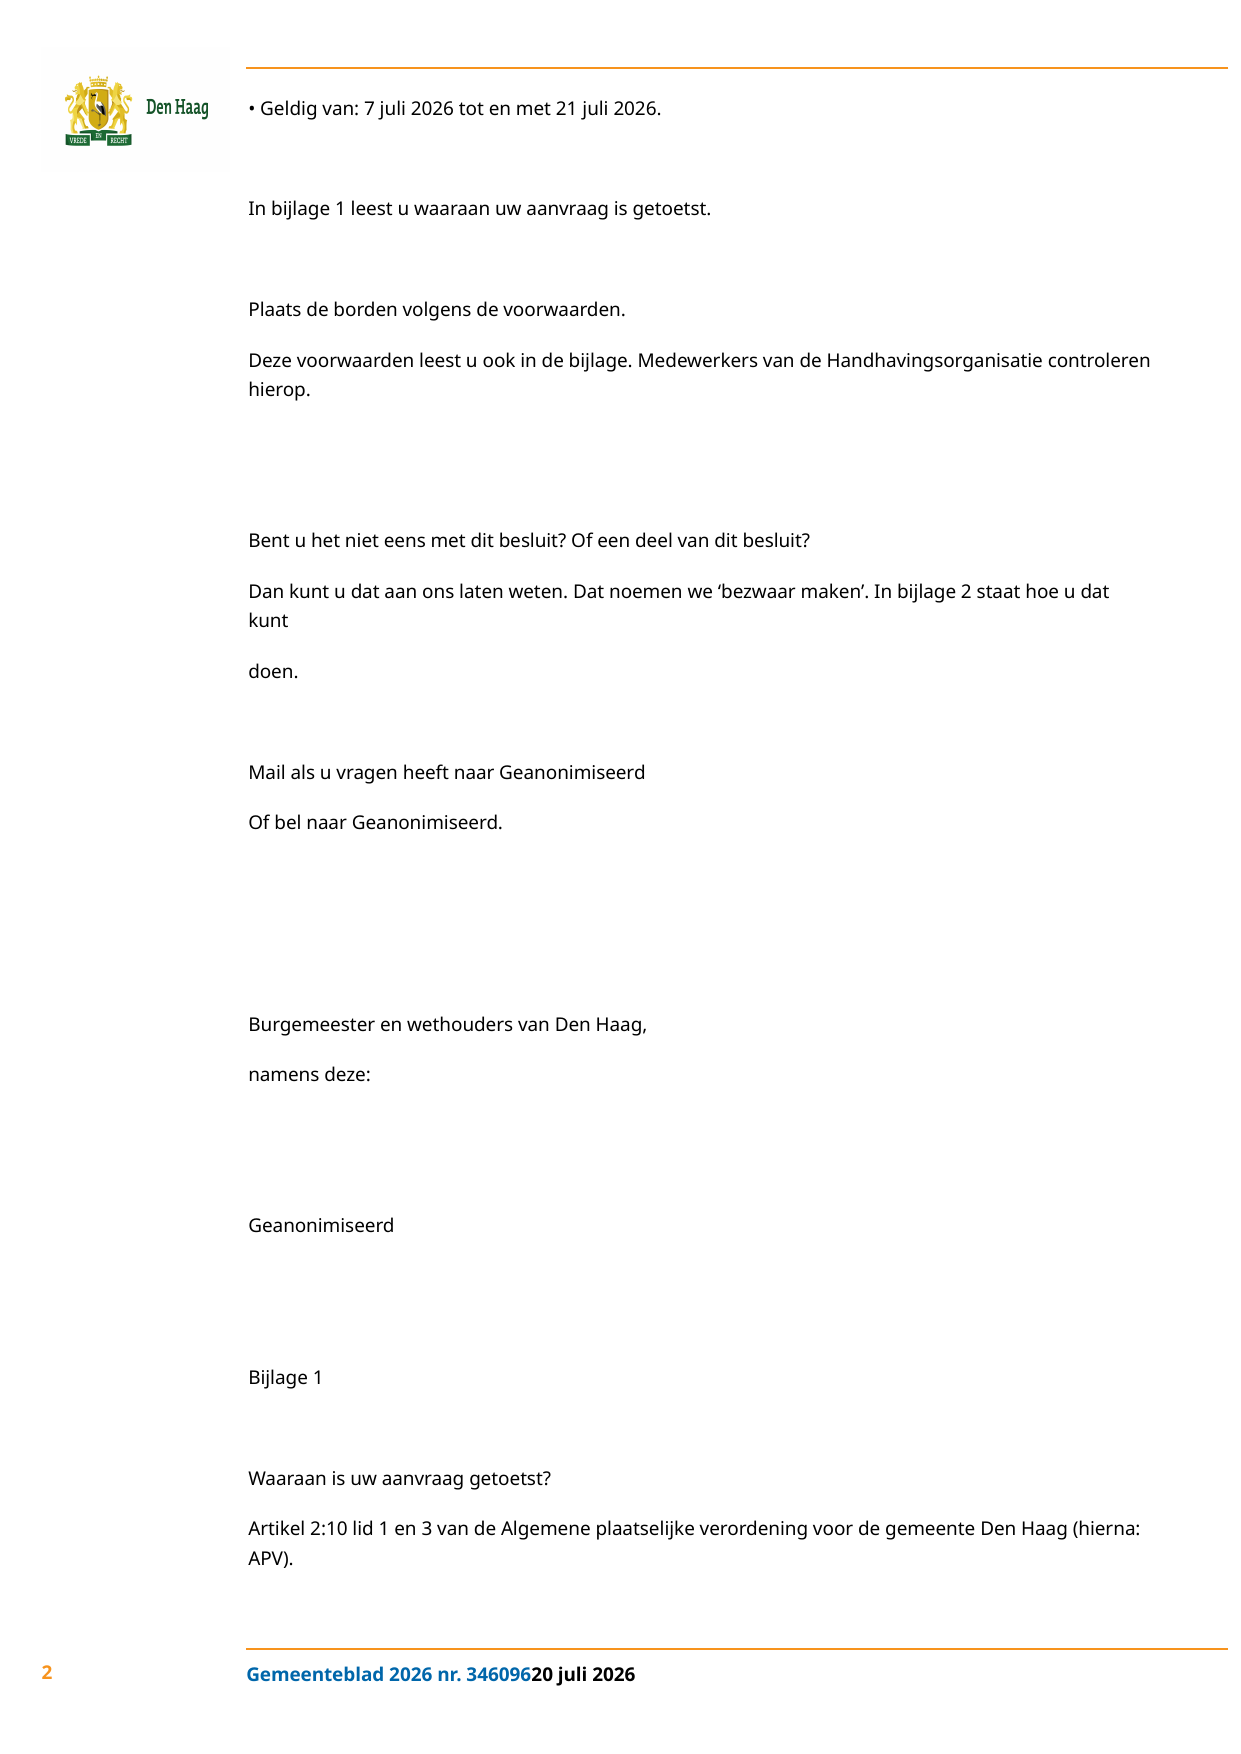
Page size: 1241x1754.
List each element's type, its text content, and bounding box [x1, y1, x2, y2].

text doen. [248, 658, 1152, 684]
text Dan kunt u dat aan ons laten weten. Dat noemen we ‘bezwaar maken’. In bijlage 2 staat hoe u dat kunt [248, 578, 1152, 633]
picture [41, 47, 231, 172]
text In bijlage 1 leest u waaraan uw aanvraag is getoetst. [248, 196, 1152, 221]
text namens deze: [248, 1061, 1152, 1087]
text Artikel 2:10 lid 1 en 3 van de Algemene plaatselijke verordening voor de gemeente Den Haag (hierna: APV). [248, 1515, 1152, 1571]
text Of bel naar Geanonimiseerd. [248, 809, 1152, 835]
text Bent u het niet eens met dit besluit? Of een deel van dit besluit? [248, 528, 1152, 553]
text • Geldig van: 7 juli 2026 tot en met 21 juli 2026. [248, 95, 1152, 121]
text Bijlage 1 [248, 1364, 1152, 1390]
text Geanonimiseerd [248, 1213, 1152, 1238]
text Mail als u vragen heeft naar Geanonimiseerd [248, 759, 1152, 785]
text Waaraan is uw aanvraag getoetst? [248, 1465, 1152, 1491]
text Burgemeester en wethouders van Den Haag, [248, 1011, 1152, 1037]
text Deze voorwaarden leest u ook in de bijlage. Medewerkers van de Handhavingsorganisatie controleren hierop. [248, 347, 1152, 402]
text Plaats de borden volgens de voorwaarden. [248, 296, 1152, 322]
